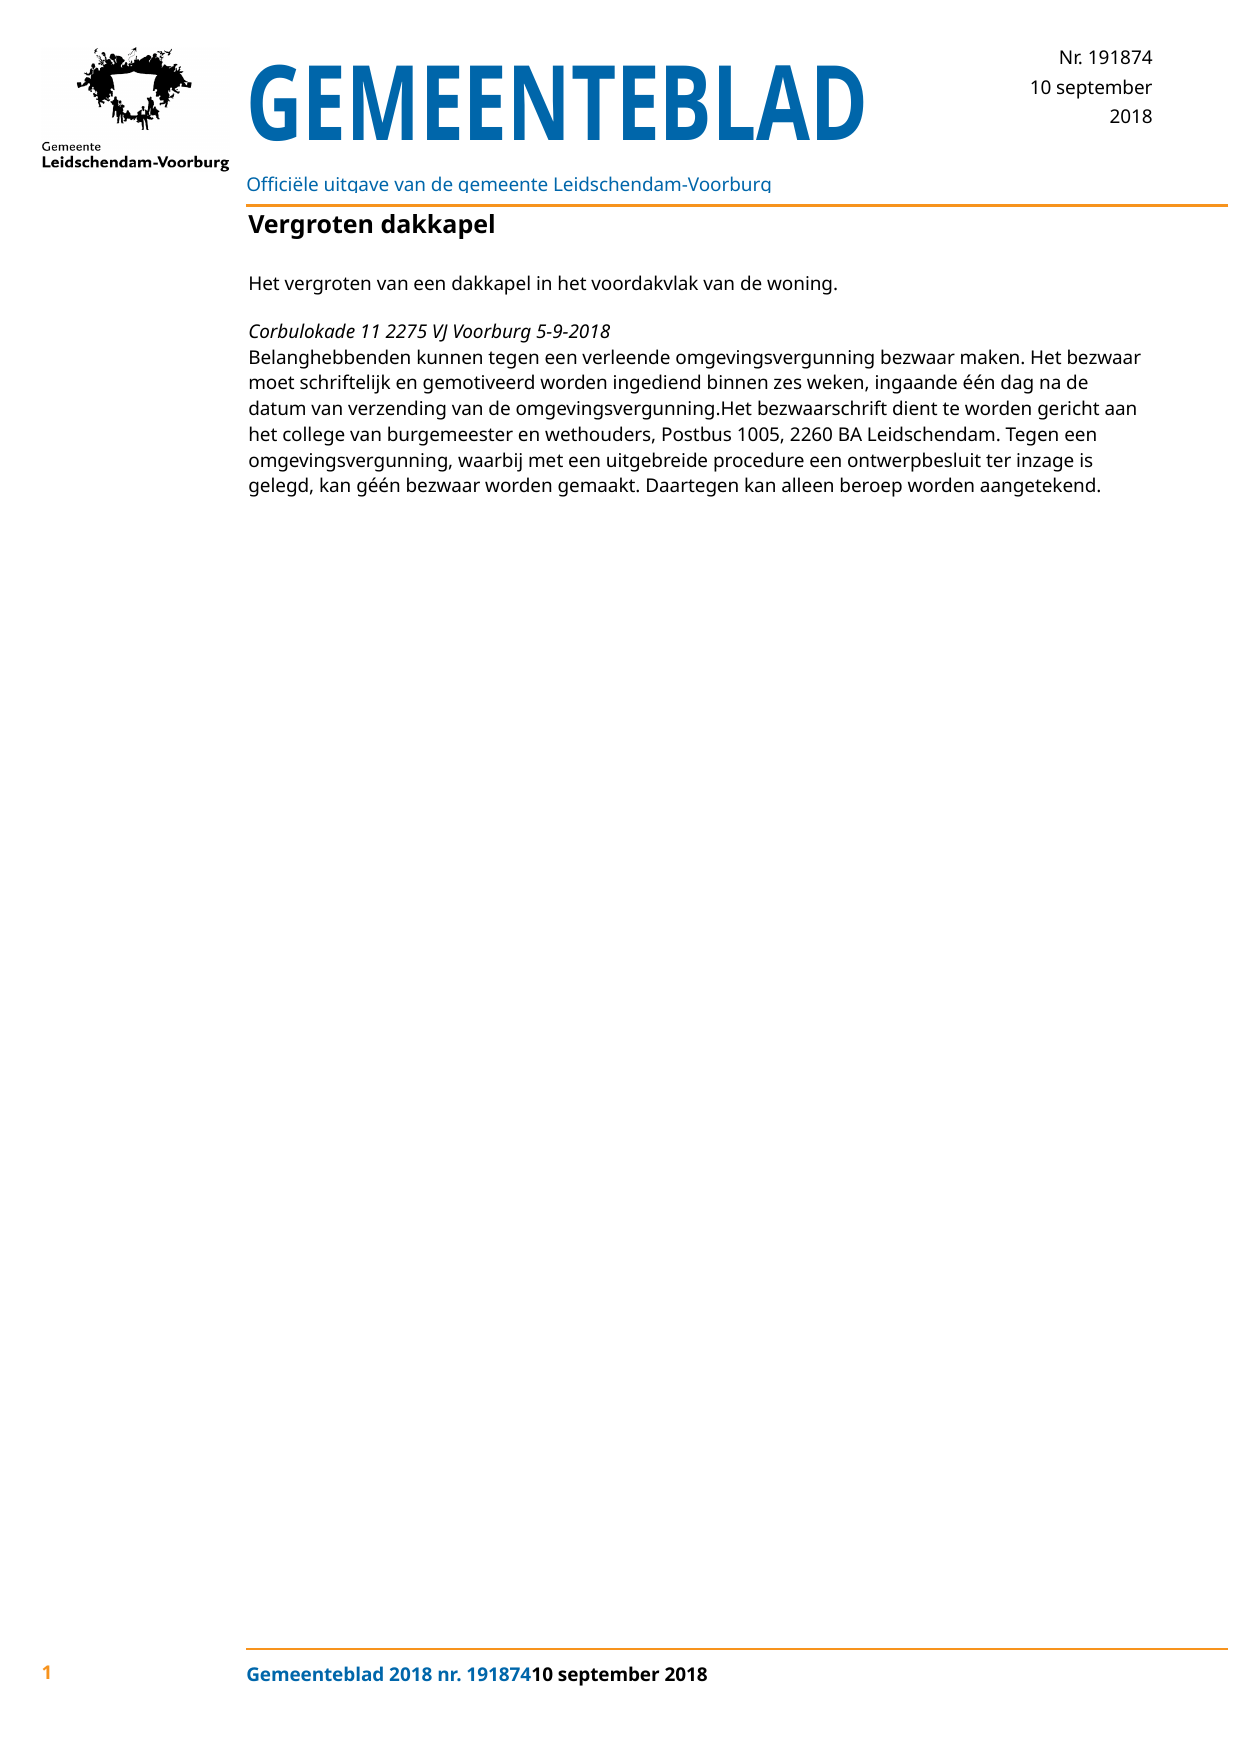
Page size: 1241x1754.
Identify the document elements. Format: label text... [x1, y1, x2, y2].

picture [41, 47, 231, 172]
text Belanghebbenden kunnen tegen een verleende omgevingsvergunning bezwaar maken. Het bezwaar moet schriftelijk en gemotiveerd worden ingediend binnen zes weken, ingaande één dag na de datum van verzending van de omgevingsvergunning.Het bezwaarschrift dient te worden gericht aan het college van burgemeester en wethouders, Postbus 1005, 2260 BA Leidschendam. Tegen een omgevingsvergunning, waarbij met een uitgebreide procedure een ontwerpbesluit ter inzage is gelegd, kan géén bezwaar worden gemaakt. Daartegen kan alleen beroep worden aangetekend. [248, 344, 1152, 498]
text Vergroten dakkapel [248, 207, 1152, 241]
text Corbulokade 11 2275 VJ Voorburg 5-9-2018 [248, 318, 1152, 344]
text Het vergroten van een dakkapel in het voordakvlak van de woning. [248, 270, 1152, 296]
